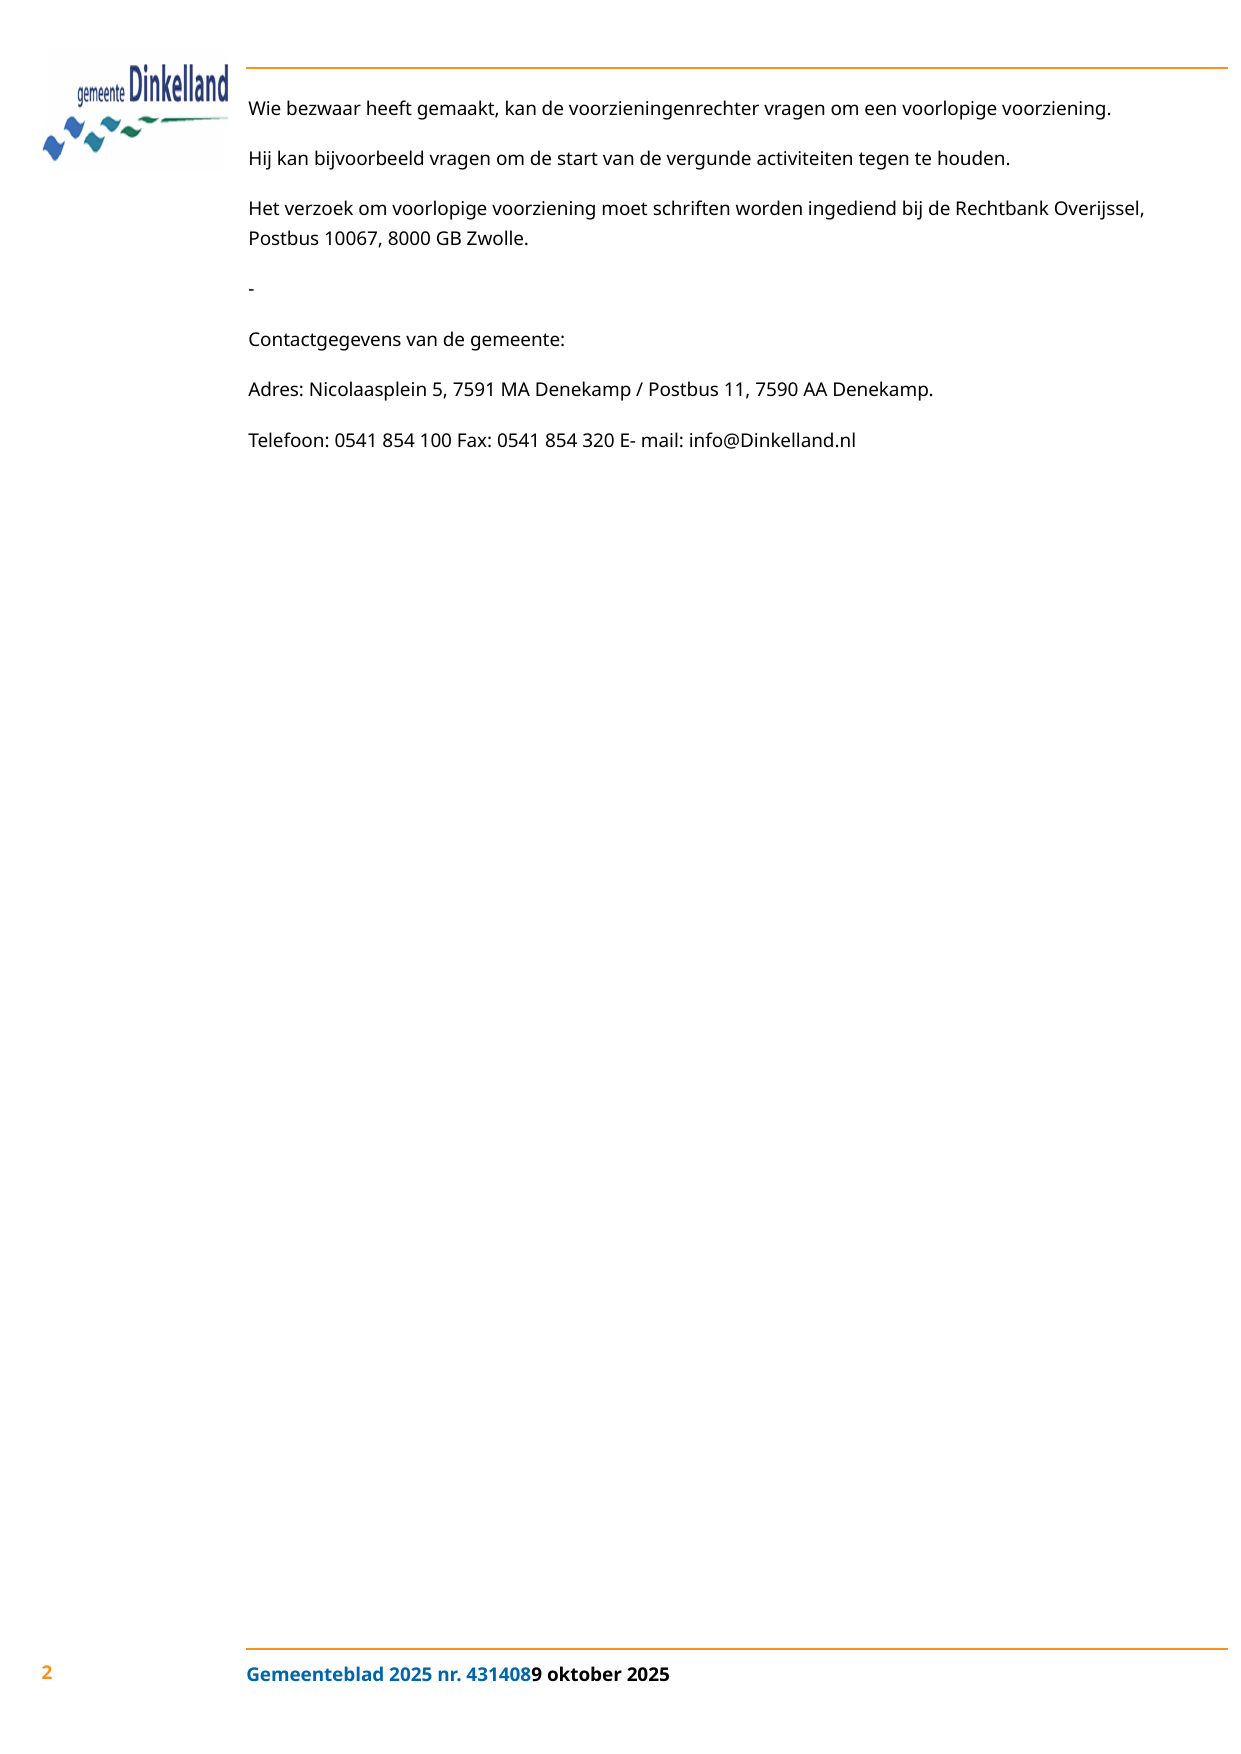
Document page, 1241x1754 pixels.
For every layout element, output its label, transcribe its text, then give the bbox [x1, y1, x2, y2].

text Wie bezwaar heeft gemaakt, kan de voorzieningenrechter vragen om een voorlopige voorziening. [248, 95, 1152, 121]
text Adres: Nicolaasplein 5, 7591 MA Denekamp / Postbus 11, 7590 AA Denekamp. [248, 376, 1152, 402]
text - [248, 276, 1152, 301]
text Het verzoek om voorlopige voorziening moet schriften worden ingediend bij de Rechtbank Overijssel, Postbus 10067, 8000 GB Zwolle. [248, 196, 1152, 251]
picture [41, 47, 231, 172]
text Hij kan bijvoorbeeld vragen om de start van de vergunde activiteiten tegen te houden. [248, 145, 1152, 171]
text Telefoon: 0541 854 100 Fax: 0541 854 320 E- mail: info@Dinkelland.nl [248, 427, 1152, 453]
text Contactgegevens van de gemeente: [248, 326, 1152, 352]
